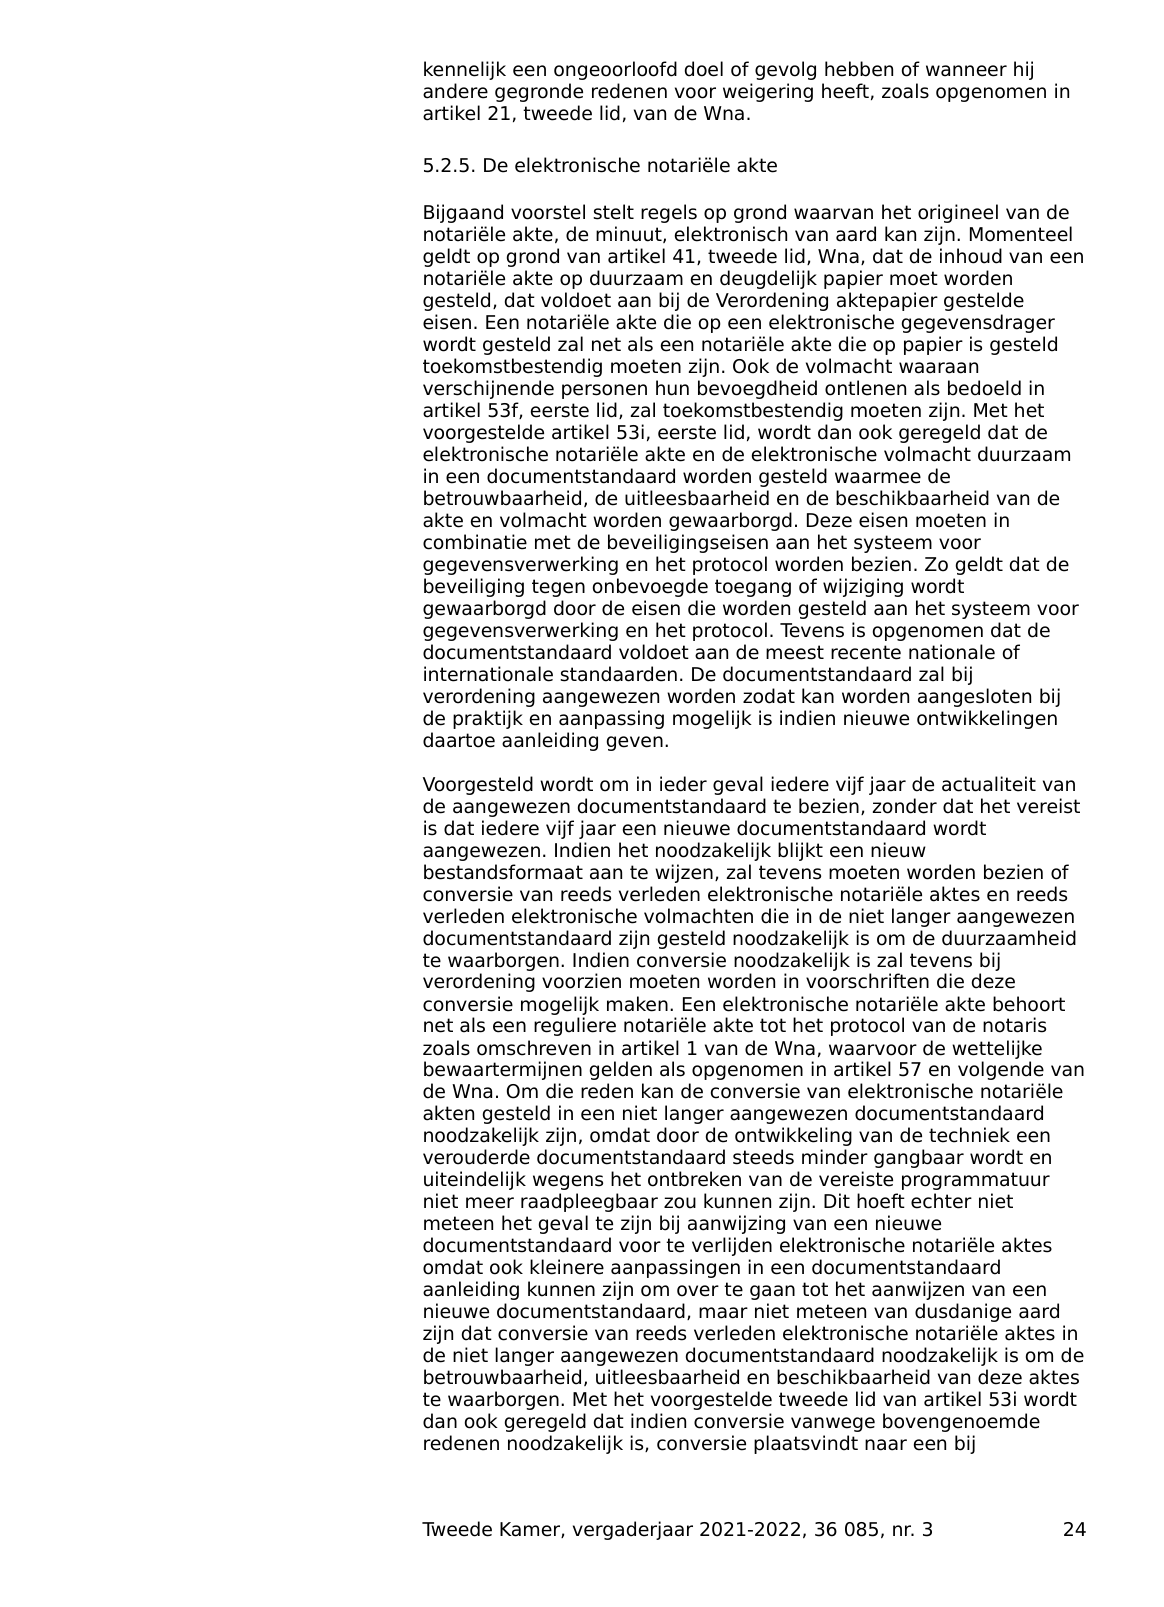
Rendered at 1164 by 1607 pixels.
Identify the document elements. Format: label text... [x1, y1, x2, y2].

subtitle 5.2.5. De elektronische notariële akte [422, 155, 1087, 177]
text Bijgaand voorstel stelt regels op grond waarvan het origineel van de notariële akte, de minuut, elektronisch van aard kan zijn. Momenteel geldt op grond van artikel 41, tweede lid, Wna, dat de inhoud van een notariële akte op duurzaam en deugdelijk papier moet worden gesteld, dat voldoet aan bij de Verordening aktepapier gestelde eisen. Een notariële akte die op een elektronische gegevensdrager wordt gesteld zal net als een notariële akte die op papier is gesteld toekomstbestendig moeten zijn. Ook de volmacht waaraan verschijnende personen hun bevoegdheid ontlenen als bedoeld in artikel 53f, eerste lid, zal toekomstbestendig moeten zijn. Met het voorgestelde artikel 53i, eerste lid, wordt dan ook geregeld dat de elektronische notariële akte en de elektronische volmacht duurzaam in een documentstandaard worden gesteld waarmee de betrouwbaarheid, de uitleesbaarheid en de beschikbaarheid van de akte en volmacht worden gewaarborgd. Deze eisen moeten in combinatie met de beveiligingseisen aan het systeem voor gegevensverwerking en het protocol worden bezien. Zo geldt dat de beveiliging tegen onbevoegde toegang of wijziging wordt gewaarborgd door de eisen die worden gesteld aan het systeem voor gegevensverwerking en het protocol. Tevens is opgenomen dat de documentstandaard voldoet aan de meest recente nationale of internationale standaarden. De documentstandaard zal bij verordening aangewezen worden zodat kan worden aangesloten bij de praktijk en aanpassing mogelijk is indien nieuwe ontwikkelingen daartoe aanleiding geven. [422, 202, 1087, 751]
text Voorgesteld wordt om in ieder geval iedere vijf jaar de actualiteit van de aangewezen documentstandaard te bezien, zonder dat het vereist is dat iedere vijf jaar een nieuwe documentstandaard wordt aangewezen. Indien het noodzakelijk blijkt een nieuw bestandsformaat aan te wijzen, zal tevens moeten worden bezien of conversie van reeds verleden elektronische notariële aktes en reeds verleden elektronische volmachten die in de niet langer aangewezen documentstandaard zijn gesteld noodzakelijk is om de duurzaamheid te waarborgen. Indien conversie noodzakelijk is zal tevens bij verordening voorzien moeten worden in voorschriften die deze conversie mogelijk maken. Een elektronische notariële akte behoort net als een reguliere notariële akte tot het protocol van de notaris zoals omschreven in artikel 1 van de Wna, waarvoor de wettelijke bewaartermijnen gelden als opgenomen in artikel 57 en volgende van de Wna. Om die reden kan de conversie van elektronische notariële akten gesteld in een niet langer aangewezen documentstandaard noodzakelijk zijn, omdat door de ontwikkeling van de techniek een verouderde documentstandaard steeds minder gangbaar wordt en uiteindelijk wegens het ontbreken van de vereiste programmatuur niet meer raadpleegbaar zou kunnen zijn. Dit hoeft echter niet meteen het geval te zijn bij aanwijzing van een nieuwe documentstandaard voor te verlijden elektronische notariële aktes omdat ook kleinere aanpassingen in een documentstandaard aanleiding kunnen zijn om over te gaan tot het aanwijzen van een nieuwe documentstandaard, maar niet meteen van dusdanige aard zijn dat conversie van reeds verleden elektronische notariële aktes in de niet langer aangewezen documentstandaard noodzakelijk is om de betrouwbaarheid, uitleesbaarheid en beschikbaarheid van deze aktes te waarborgen. Met het voorgestelde tweede lid van artikel 53i wordt dan ook geregeld dat indien conversie vanwege bovengenoemde redenen noodzakelijk is, conversie plaatsvindt naar een bij [422, 774, 1087, 1455]
text kennelijk een ongeoorloofd doel of gevolg hebben of wanneer hij andere gegronde redenen voor weigering heeft, zoals opgenomen in artikel 21, tweede lid, van de Wna. [422, 59, 1087, 125]
